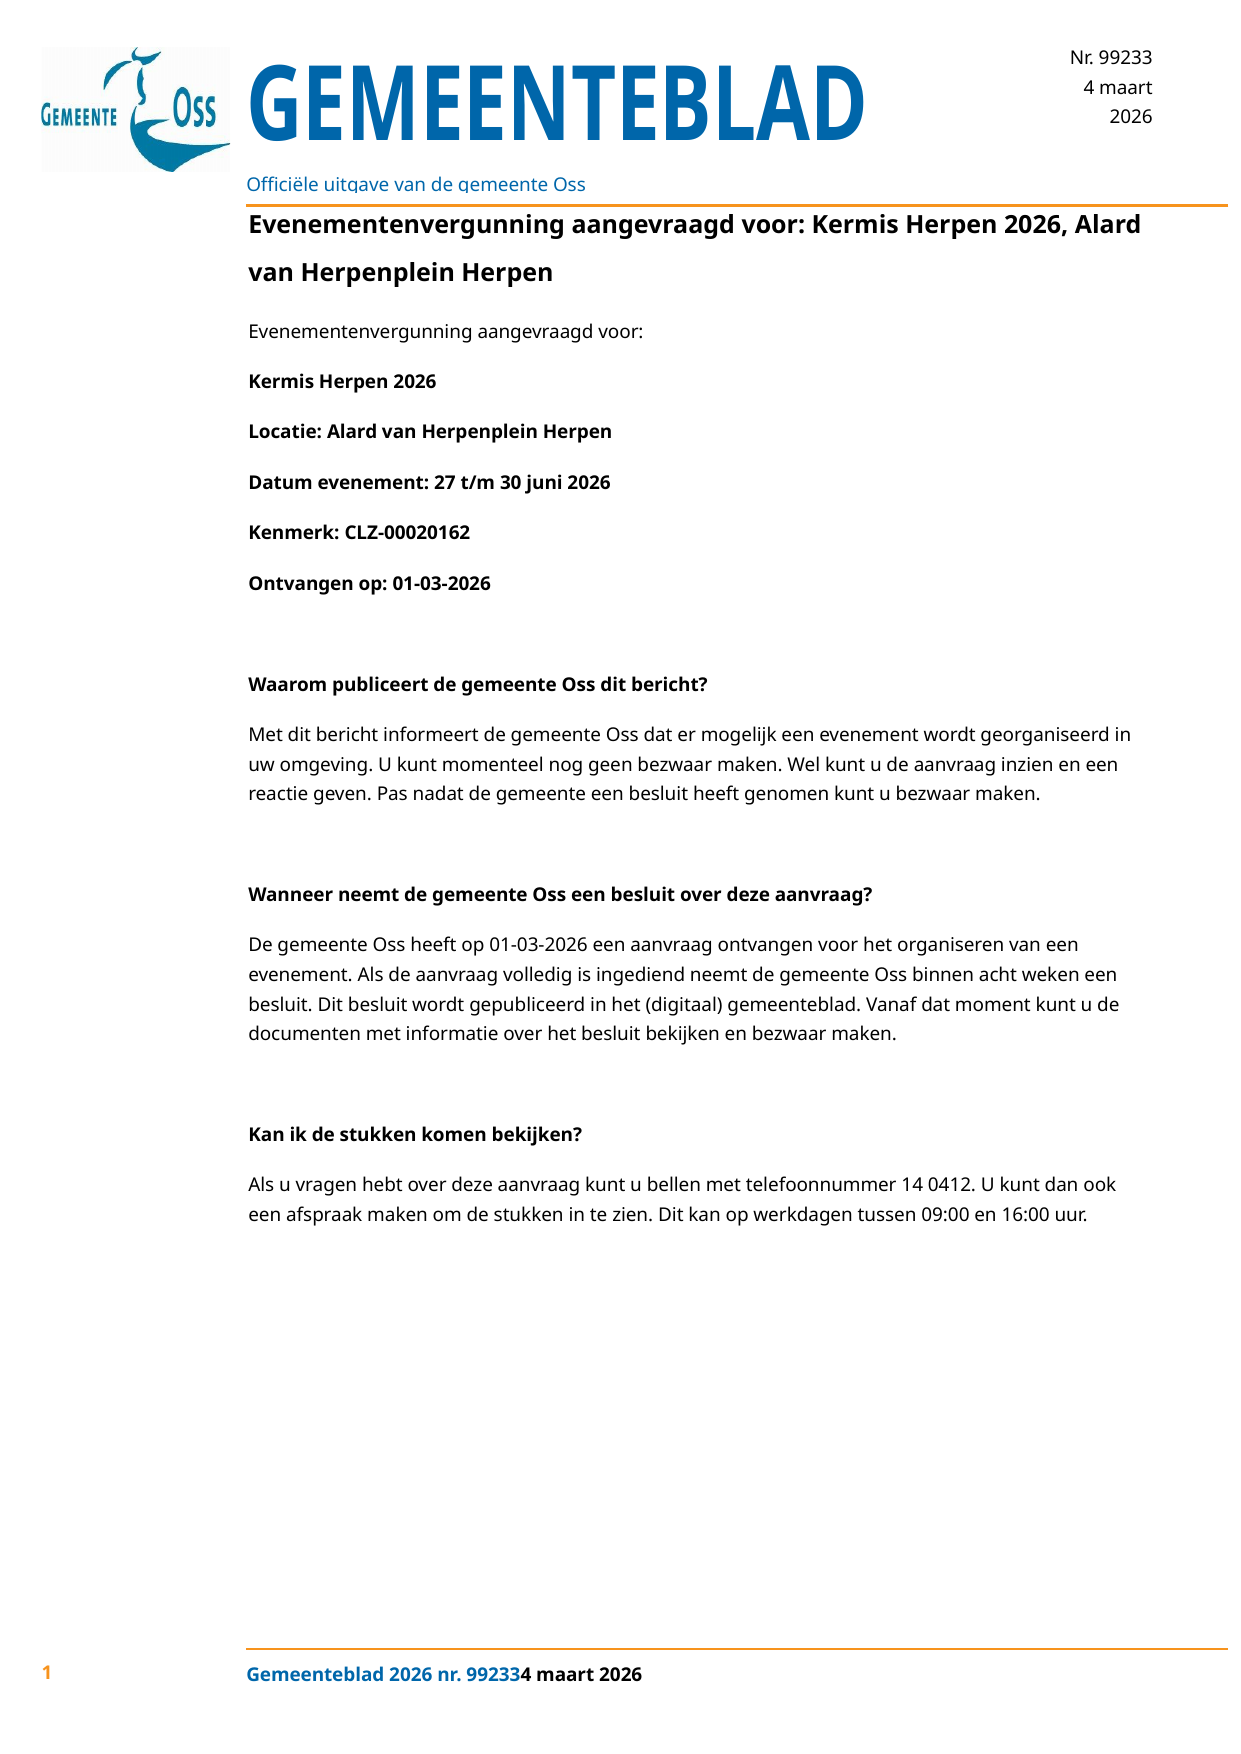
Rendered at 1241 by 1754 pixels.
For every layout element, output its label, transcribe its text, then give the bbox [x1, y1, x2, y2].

text Wanneer neemt de gemeente Oss een besluit over deze aanvraag? [248, 881, 1152, 907]
text Evenementenvergunning aangevraagd voor: [248, 318, 1152, 344]
text De gemeente Oss heeft op 01-03-2026 een aanvraag ontvangen voor het organiseren van een evenement. Als de aanvraag volledig is ingediend neemt de gemeente Oss binnen acht weken een besluit. Dit besluit wordt gepubliceerd in het (digitaal) gemeenteblad. Vanaf dat moment kunt u de documenten met informatie over het besluit bekijken en bezwaar maken. [248, 932, 1152, 1046]
text Kenmerk: CLZ-00020162 [248, 519, 1152, 545]
text Locatie: Alard van Herpenplein Herpen [248, 419, 1152, 444]
text Ontvangen op: 01-03-2026 [248, 570, 1152, 596]
text Kermis Herpen 2026 [248, 368, 1152, 394]
text Evenementenvergunning aangevraagd voor: Kermis Herpen 2026, Alard van Herpenplein Herpen [248, 207, 1152, 288]
text Kan ik de stukken komen bekijken? [248, 1121, 1152, 1147]
text Met dit bericht informeert de gemeente Oss dat er mogelijk een evenement wordt georganiseerd in uw omgeving. U kunt momenteel nog geen bezwaar maken. Wel kunt u de aanvraag inzien en een reactie geven. Pas nadat de gemeente een besluit heeft genomen kunt u bezwaar maken. [248, 721, 1152, 806]
text Datum evenement: 27 t/m 30 juni 2026 [248, 469, 1152, 495]
text Waarom publiceert de gemeente Oss dit bericht? [248, 671, 1152, 697]
picture [41, 47, 231, 172]
text Als u vragen hebt over deze aanvraag kunt u bellen met telefoonnummer 14 0412. U kunt dan ook een afspraak maken om de stukken in te zien. Dit kan op werkdagen tussen 09:00 en 16:00 uur. [248, 1172, 1152, 1227]
